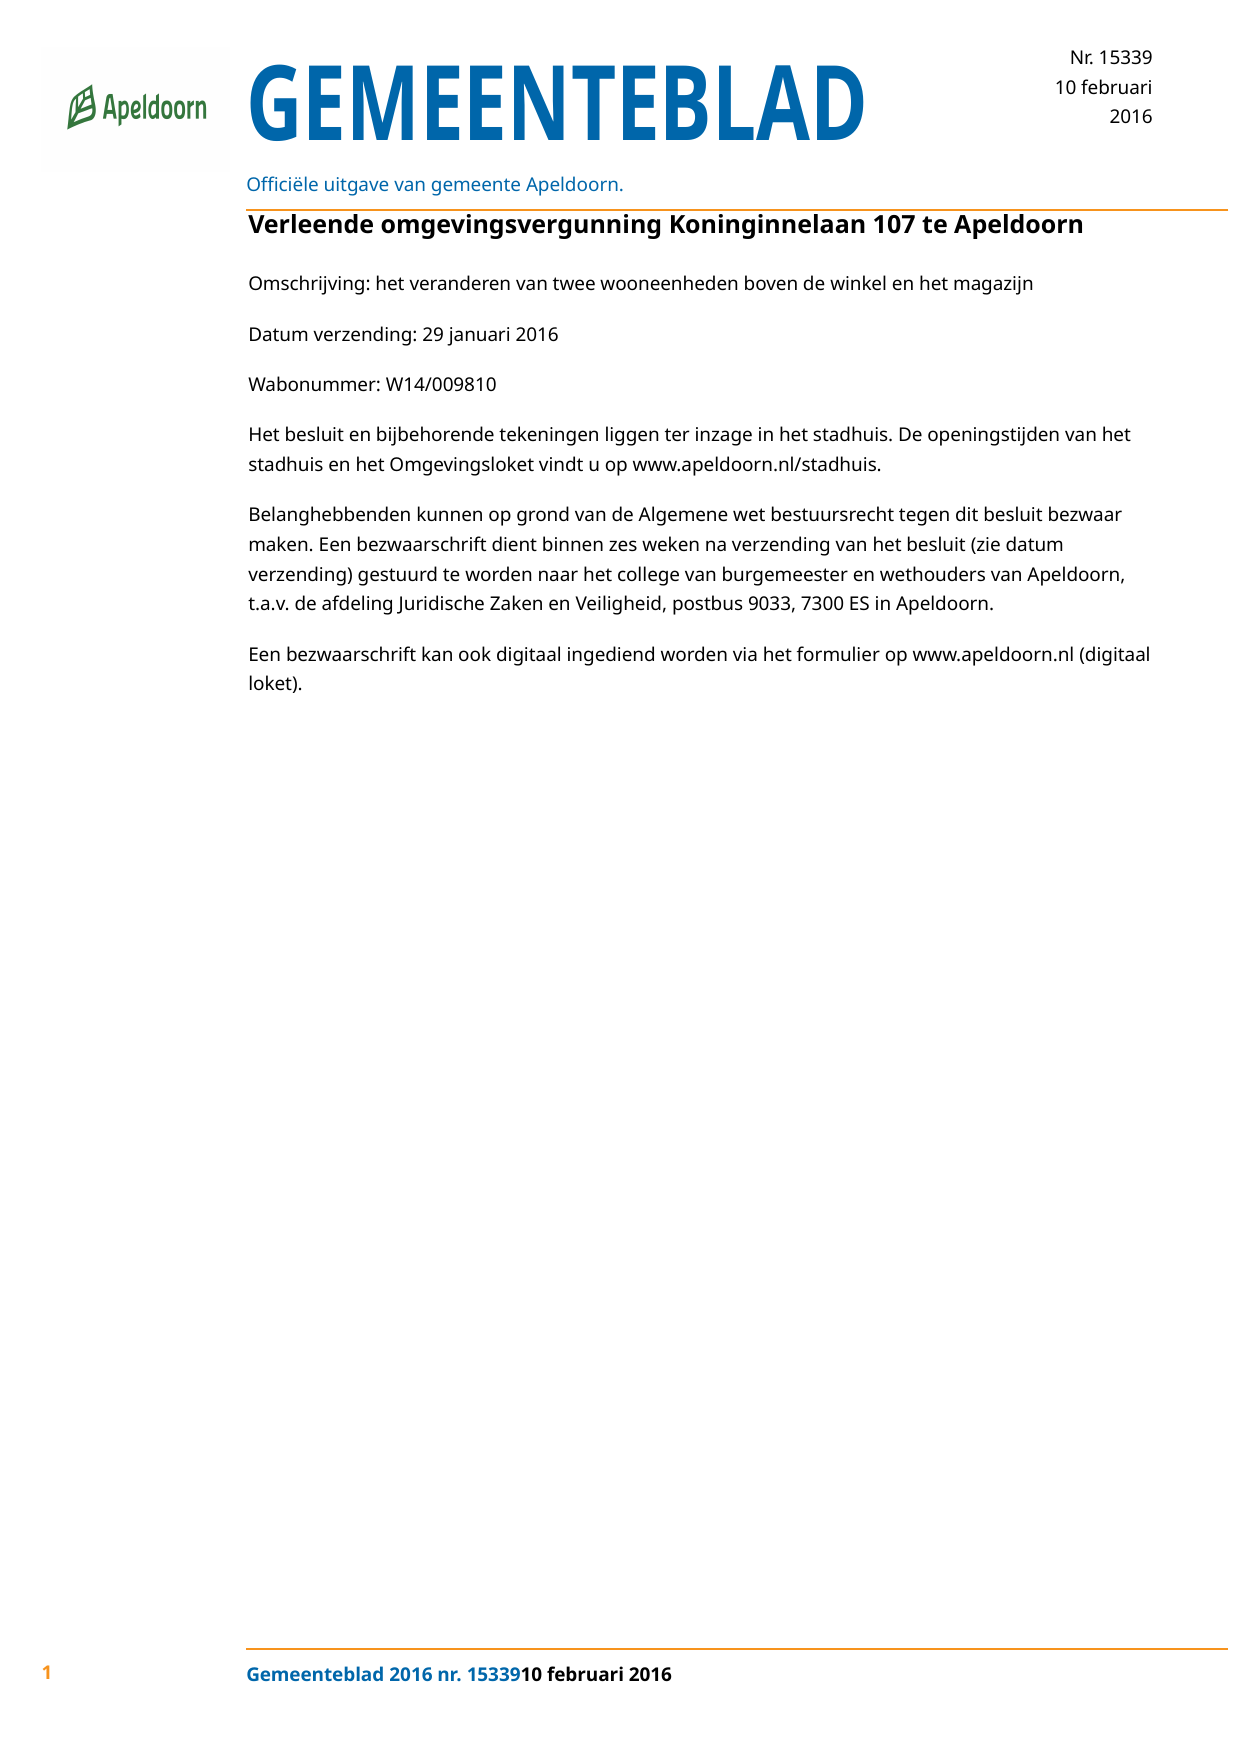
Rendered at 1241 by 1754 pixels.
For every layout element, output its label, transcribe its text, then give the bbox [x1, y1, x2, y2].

picture [41, 47, 231, 172]
text Omschrijving: het veranderen van twee wooneenheden boven de winkel en het magazijn [248, 270, 1152, 296]
text Belanghebbenden kunnen op grond van de Algemene wet bestuursrecht tegen dit besluit bezwaar maken. Een bezwaarschrift dient binnen zes weken na verzending van het besluit (zie datum verzending) gestuurd te worden naar het college van burgemeester en wethouders van Apeldoorn, t.a.v. de afdeling Juridische Zaken en Veiligheid, postbus 9033, 7300 ES in Apeldoorn. [248, 502, 1152, 616]
text Datum verzending: 29 januari 2016 [248, 321, 1152, 346]
text Een bezwaarschrift kan ook digitaal ingediend worden via het formulier op www.apeldoorn.nl (digitaal loket). [248, 641, 1152, 696]
text Verleende omgevingsvergunning Koninginnelaan 107 te Apeldoorn [248, 211, 1152, 241]
text Wabonummer: W14/009810 [248, 371, 1152, 397]
text Het besluit en bijbehorende tekeningen liggen ter inzage in het stadhuis. De openingstijden van het stadhuis en het Omgevingsloket vindt u op www.apeldoorn.nl/stadhuis. [248, 422, 1152, 477]
